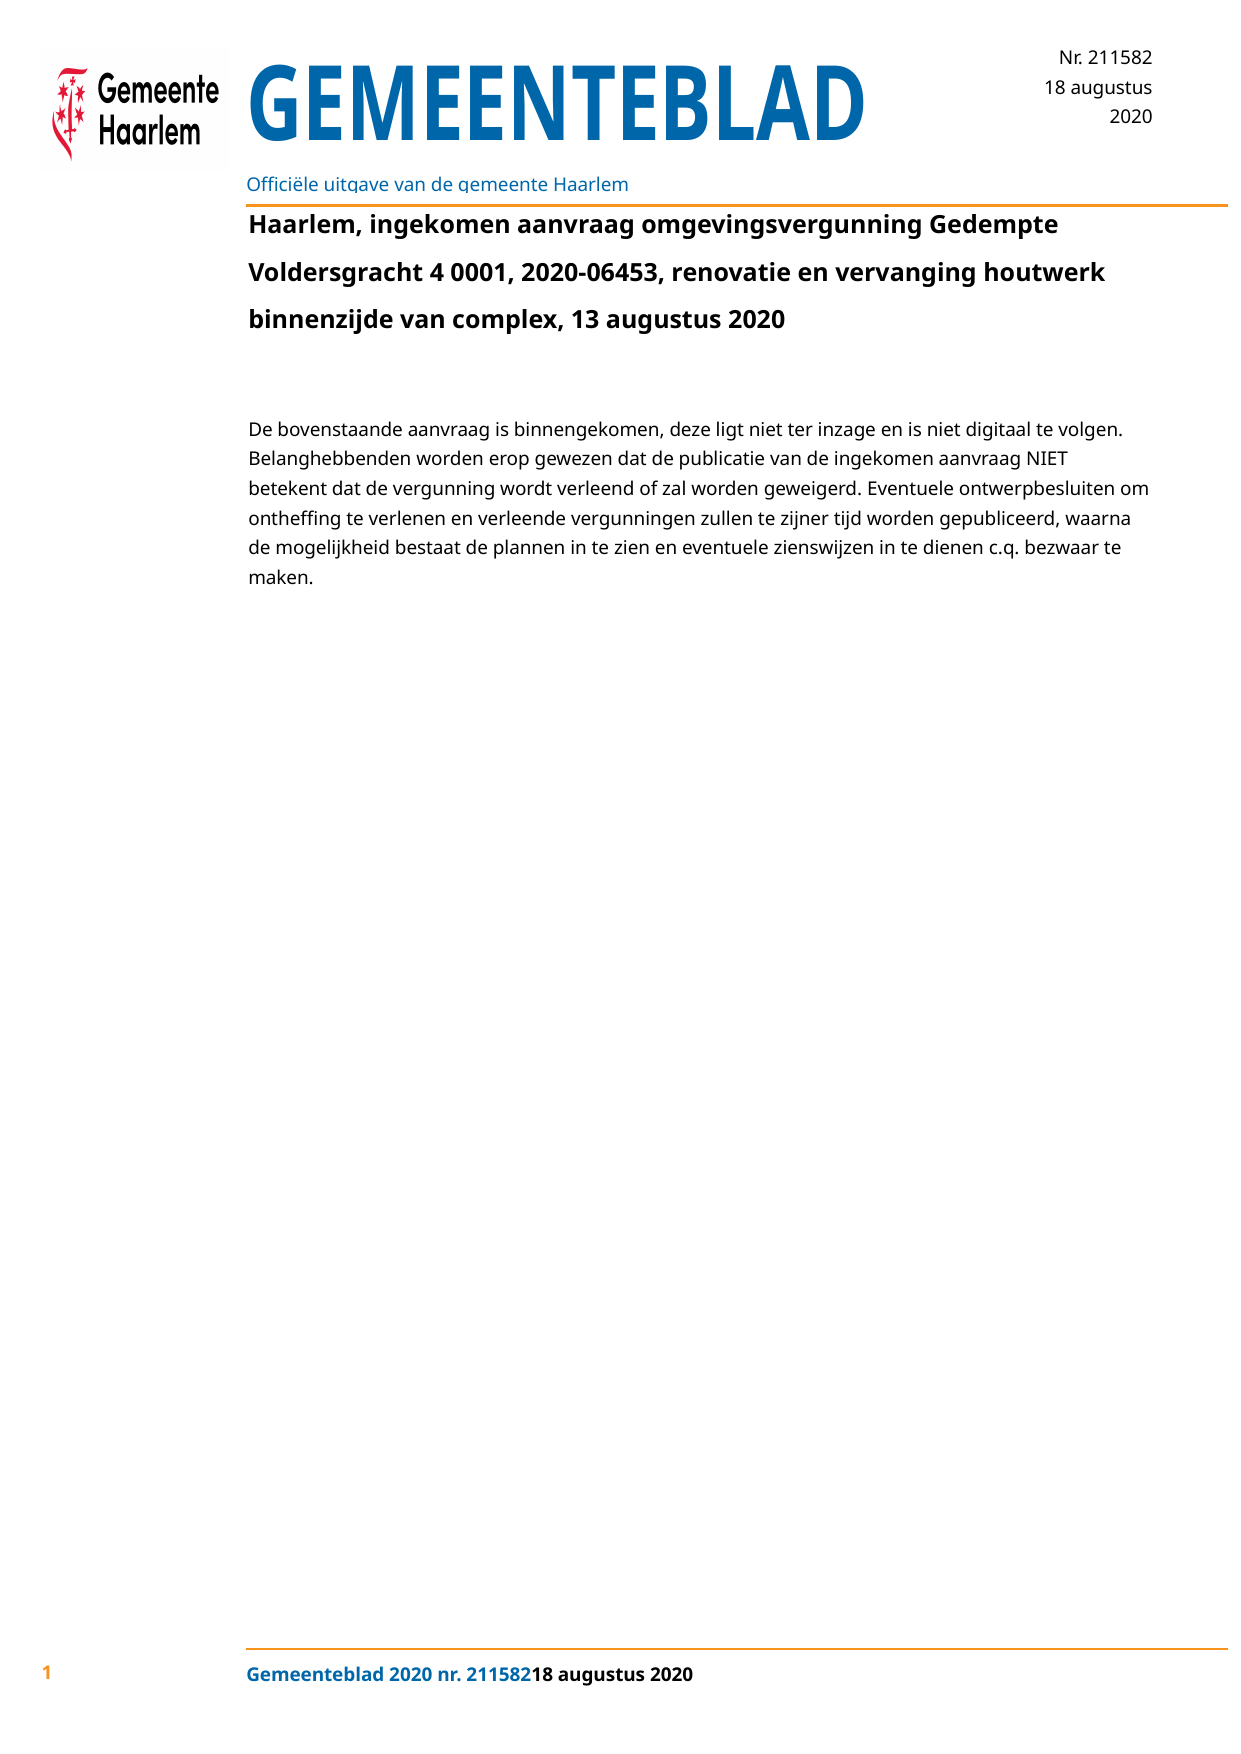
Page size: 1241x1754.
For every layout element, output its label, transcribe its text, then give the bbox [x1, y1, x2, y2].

picture [41, 47, 231, 172]
text Haarlem, ingekomen aanvraag omgevingsvergunning Gedempte Voldersgracht 4 0001, 2020-06453, renovatie en vervanging houtwerk binnenzijde van complex, 13 augustus 2020 [248, 207, 1152, 336]
text De bovenstaande aanvraag is binnengekomen, deze ligt niet ter inzage en is niet digitaal te volgen. Belanghebbenden worden erop gewezen dat de publicatie van de ingekomen aanvraag NIET betekent dat de vergunning wordt verleend of zal worden geweigerd. Eventuele ontwerpbesluiten om ontheffing te verlenen en verleende vergunningen zullen te zijner tijd worden gepubliceerd, waarna de mogelijkheid bestaat de plannen in te zien en eventuele zienswijzen in te dienen c.q. bezwaar te maken. [248, 416, 1152, 589]
